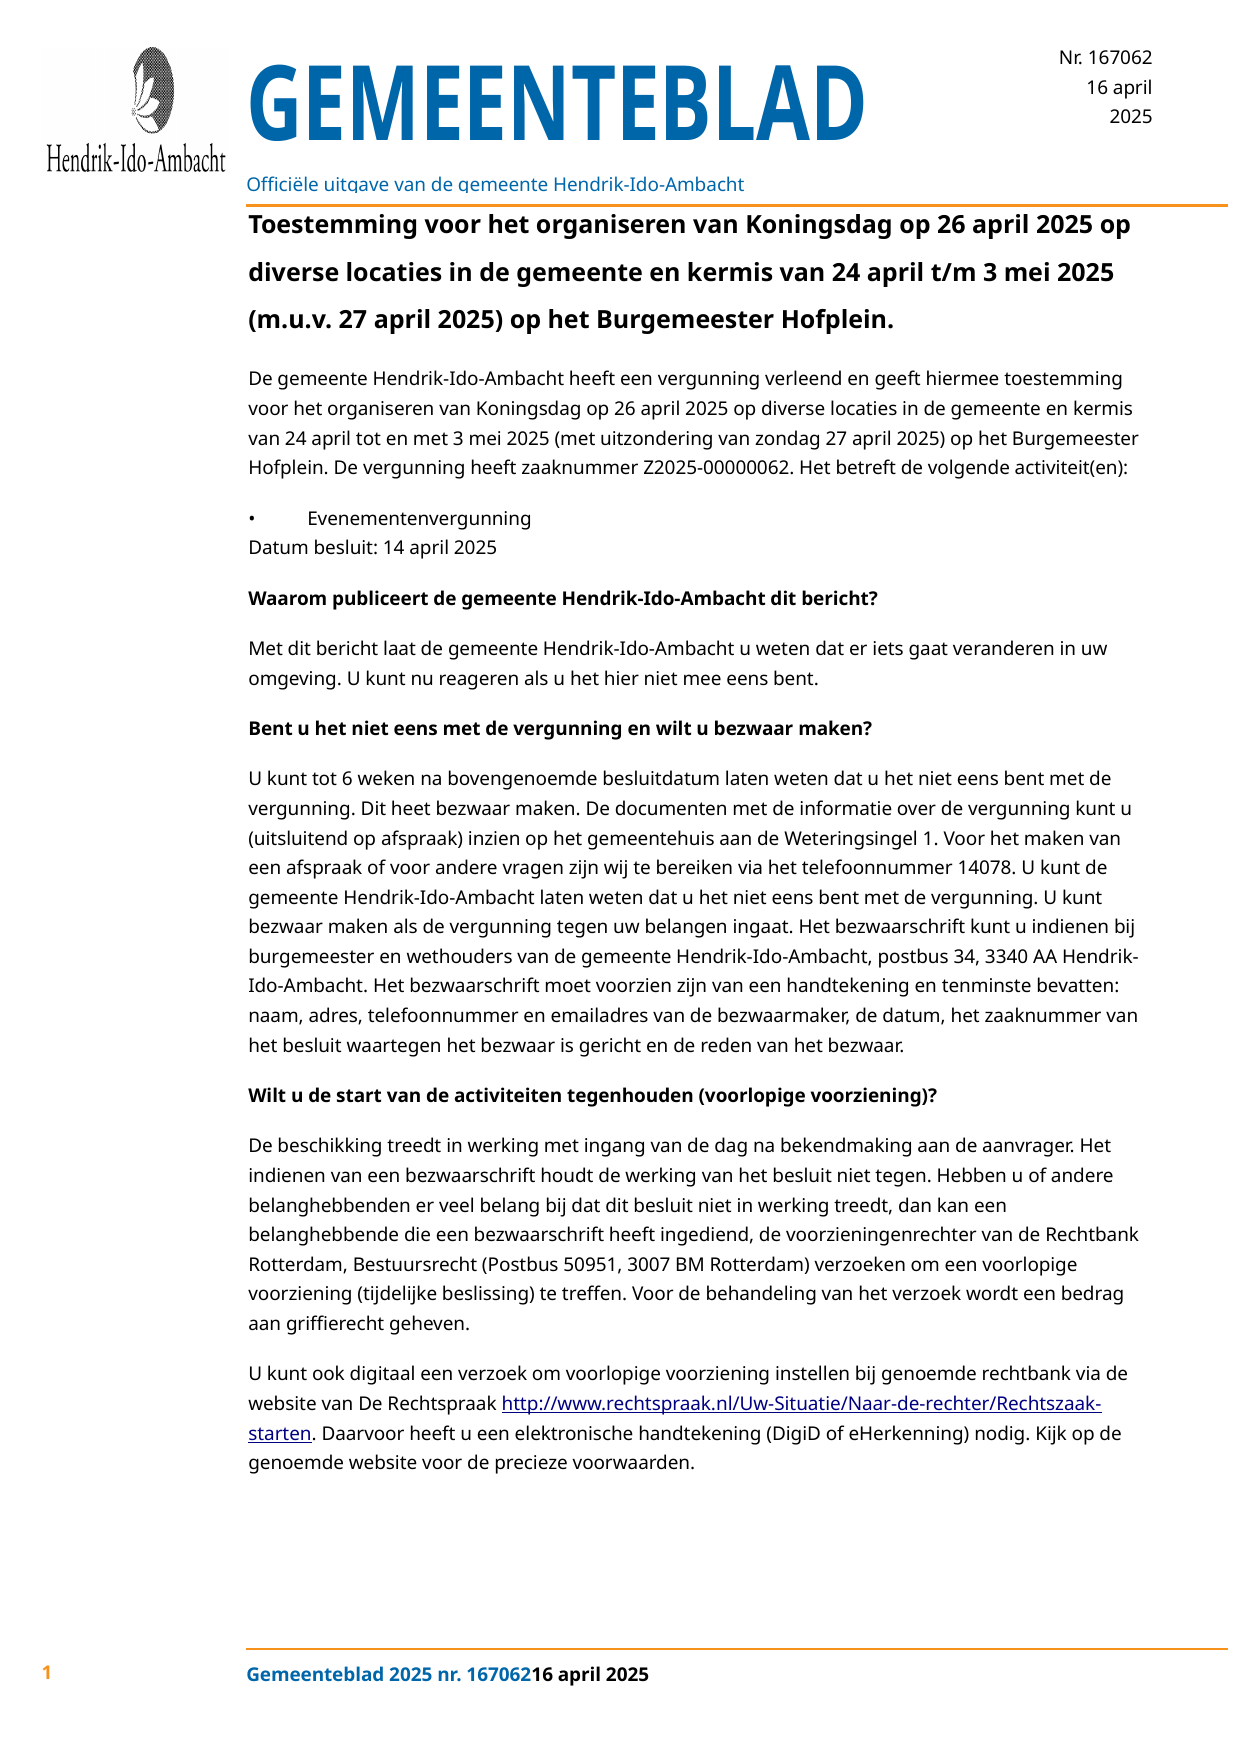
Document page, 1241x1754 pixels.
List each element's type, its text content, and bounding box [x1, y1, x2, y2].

text Wilt u de start van de activiteiten tegenhouden (voorlopige voorziening)? [248, 1082, 1152, 1108]
text De beschikking treedt in werking met ingang van de dag na bekendmaking aan de aanvrager. Het indienen van een bezwaarschrift houdt de werking van het besluit niet tegen. Hebben u of andere belanghebbenden er veel belang bij dat dit besluit niet in werking treedt, dan kan een belanghebbende die een bezwaarschrift heeft ingediend, de voorzieningenrechter van de Rechtbank Rotterdam, Bestuursrecht (Postbus 50951, 3007 BM Rotterdam) verzoeken om een voorlopige voorziening (tijdelijke beslissing) te treffen. Voor de behandeling van het verzoek wordt een bedrag aan griffierecht geheven. [248, 1133, 1152, 1336]
text Toestemming voor het organiseren van Koningsdag op 26 april 2025 op diverse locaties in de gemeente en kermis van 24 april t/m 3 mei 2025 (m.u.v. 27 april 2025) op het Burgemeester Hofplein. [248, 207, 1152, 336]
text Met dit bericht laat de gemeente Hendrik-Ido-Ambacht u weten dat er iets gaat veranderen in uw omgeving. U kunt nu reageren als u het hier niet mee eens bent. [248, 635, 1152, 690]
list Evenementenvergunning [248, 505, 1152, 530]
text U kunt ook digitaal een verzoek om voorlopige voorziening instellen bij genoemde rechtbank via de website van De Rechtspraak http://www.rechtspraak.nl/Uw-Situatie/Naar-de-rechter/Rechtszaak-starten. Daarvoor heeft u een elektronische handtekening (DigiD of eHerkenning) nodig. Kijk op de genoemde website voor de precieze voorwaarden. [248, 1361, 1152, 1475]
text De gemeente Hendrik-Ido-Ambacht heeft een vergunning verleend en geeft hiermee toestemming voor het organiseren van Koningsdag op 26 april 2025 op diverse locaties in de gemeente en kermis van 24 april tot en met 3 mei 2025 (met uitzondering van zondag 27 april 2025) op het Burgemeester Hofplein. De vergunning heeft zaaknummer Z2025-00000062. Het betreft de volgende activiteit(en): [248, 366, 1152, 480]
text Datum besluit: 14 april 2025 [248, 534, 1152, 560]
text Bent u het niet eens met de vergunning en wilt u bezwaar maken? [248, 715, 1152, 741]
text Waarom publiceert de gemeente Hendrik-Ido-Ambacht dit bericht? [248, 585, 1152, 610]
text U kunt tot 6 weken na bovengenoemde besluitdatum laten weten dat u het niet eens bent met de vergunning. Dit heet bezwaar maken. De documenten met de informatie over de vergunning kunt u (uitsluitend op afspraak) inzien op het gemeentehuis aan de Weteringsingel 1. Voor het maken van een afspraak of voor andere vragen zijn wij te bereiken via het telefoonnummer 14078. U kunt de gemeente Hendrik-Ido-Ambacht laten weten dat u het niet eens bent met de vergunning. U kunt bezwaar maken als de vergunning tegen uw belangen ingaat. Het bezwaarschrift kunt u indienen bij burgemeester en wethouders van de gemeente Hendrik-Ido-Ambacht, postbus 34, 3340 AA Hendrik-Ido-Ambacht. Het bezwaarschrift moet voorzien zijn van een handtekening en tenminste bevatten: naam, adres, telefoonnummer en emailadres van de bezwaarmaker, de datum, het zaaknummer van het besluit waartegen het bezwaar is gericht en de reden van het bezwaar. [248, 766, 1152, 1057]
picture [41, 47, 231, 172]
